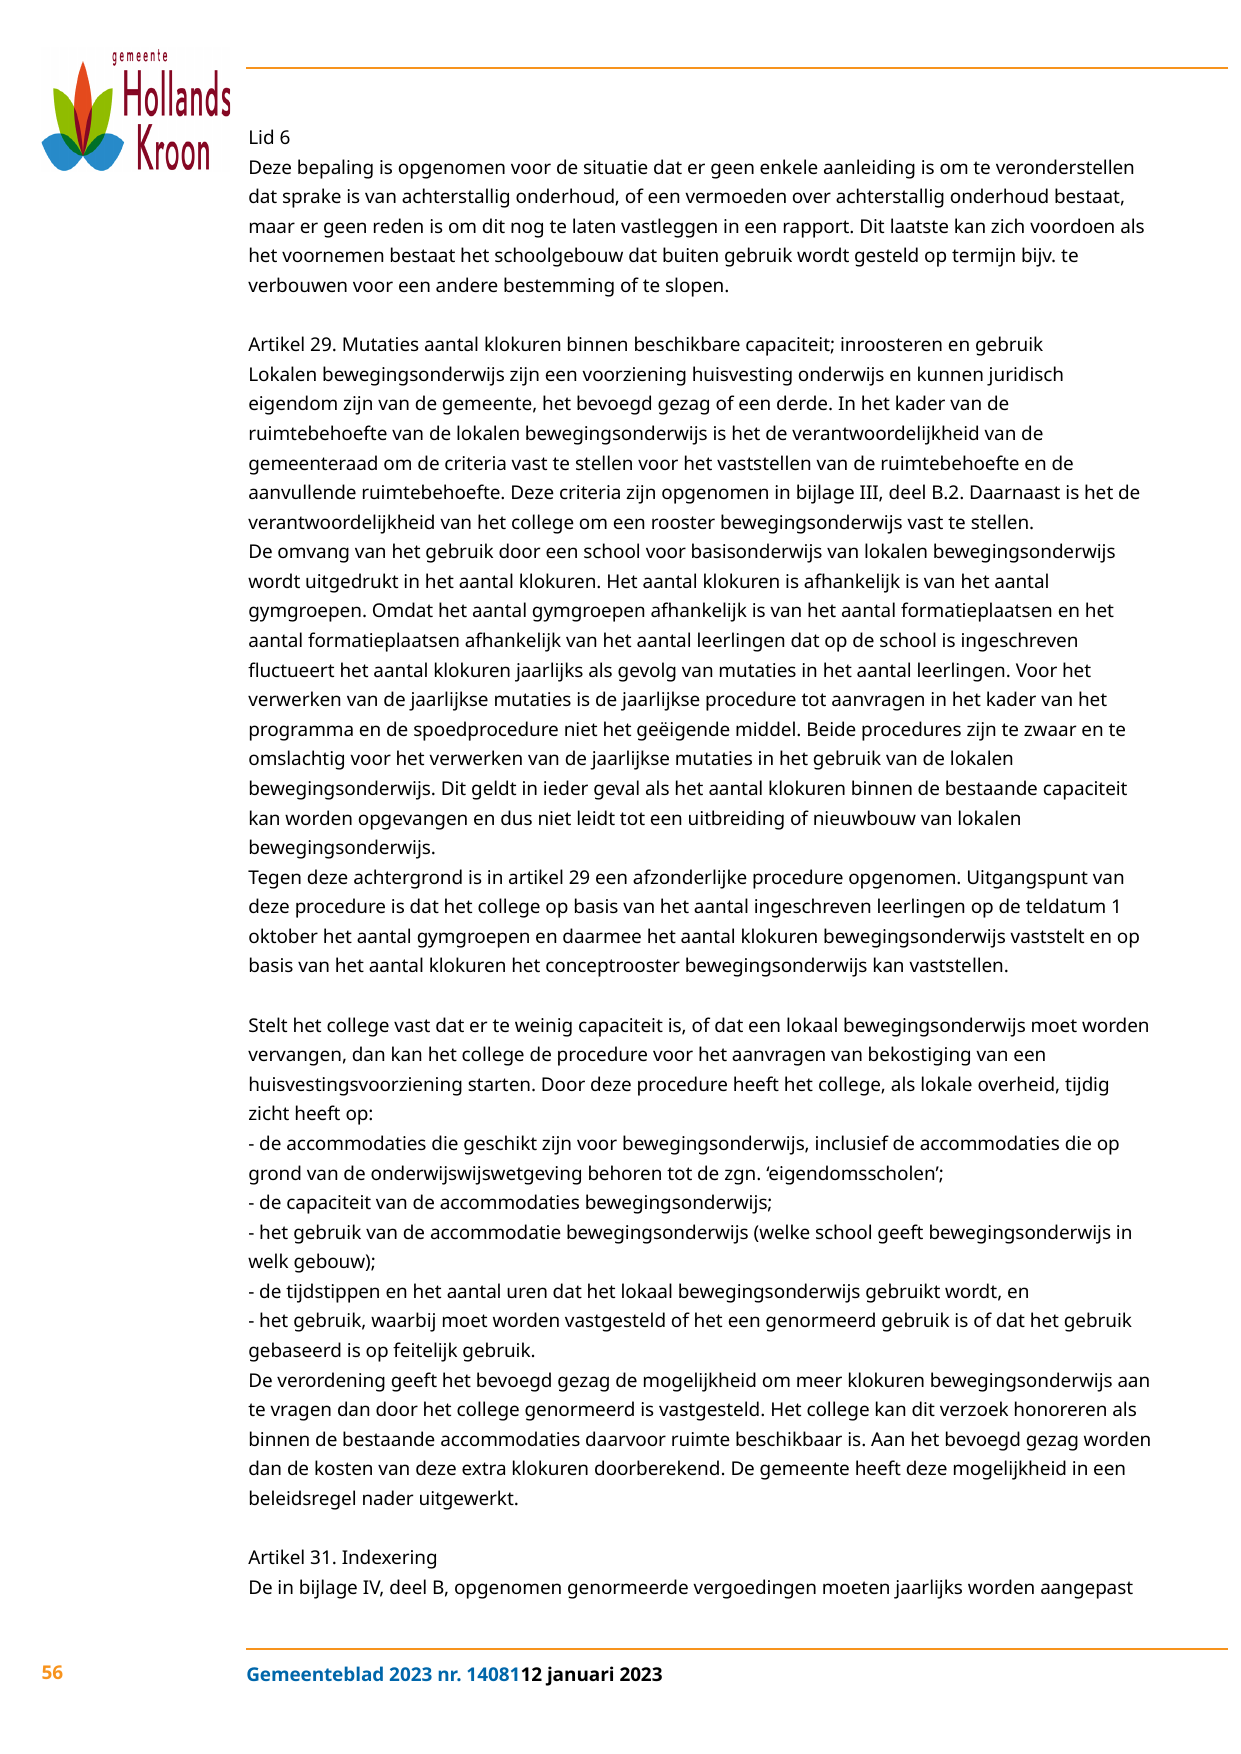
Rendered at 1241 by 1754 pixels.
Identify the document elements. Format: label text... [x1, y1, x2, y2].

text Stelt het college vast dat er te weinig capaciteit is, of dat een lokaal bewegingsonderwijs moet worden vervangen, dan kan het college de procedure voor het aanvragen van bekostiging van een huisvestingsvoorziening starten. Door deze procedure heeft het college, als lokale overheid, tijdig zicht heeft op: [248, 1012, 1152, 1126]
text Deze bepaling is opgenomen voor de situatie dat er geen enkele aanleiding is om te veronderstellen dat sprake is van achterstallig onderhoud, of een vermoeden over achterstallig onderhoud bestaat, maar er geen reden is om dit nog te laten vastleggen in een rapport. Dit laatste kan zich voordoen als het voornemen bestaat het schoolgebouw dat buiten gebruik wordt gesteld op termijn bijv. te verbouwen voor een andere bestemming of te slopen. [248, 154, 1152, 298]
text De verordening geeft het bevoegd gezag de mogelijkheid om meer klokuren bewegingsonderwijs aan te vragen dan door het college genormeerd is vastgesteld. Het college kan dit verzoek honoreren als binnen de bestaande accommodaties daarvoor ruimte beschikbaar is. Aan het bevoegd gezag worden dan de kosten van deze extra klokuren doorberekend. De gemeente heeft deze mogelijkheid in een beleidsregel nader uitgewerkt. [248, 1367, 1152, 1511]
text Tegen deze achtergrond is in artikel 29 een afzonderlijke procedure opgenomen. Uitgangspunt van deze procedure is dat het college op basis van het aantal ingeschreven leerlingen op de teldatum 1 oktober het aantal gymgroepen en daarmee het aantal klokuren bewegingsonderwijs vaststelt en op basis van het aantal klokuren het conceptrooster bewegingsonderwijs kan vaststellen. [248, 864, 1152, 978]
text Artikel 29. Mutaties aantal klokuren binnen beschikbare capaciteit; inroosteren en gebruik [248, 331, 1152, 357]
text Lid 6 [248, 124, 1152, 150]
text - de tijdstippen en het aantal uren dat het lokaal bewegingsonderwijs gebruikt wordt, en [248, 1278, 1152, 1304]
text Artikel 31. Indexering [248, 1544, 1152, 1570]
text - de accommodaties die geschikt zijn voor bewegingsonderwijs, inclusief de accommodaties die op grond van de onderwijswijswetgeving behoren tot de zgn. ‘eigendomsscholen’; [248, 1130, 1152, 1186]
picture [41, 47, 231, 172]
text Lokalen bewegingsonderwijs zijn een voorziening huisvesting onderwijs en kunnen juridisch eigendom zijn van de gemeente, het bevoegd gezag of een derde. In het kader van de ruimtebehoefte van de lokalen bewegingsonderwijs is het de verantwoordelijkheid van de gemeenteraad om de criteria vast te stellen voor het vaststellen van de ruimtebehoefte en de aanvullende ruimtebehoefte. Deze criteria zijn opgenomen in bijlage III, deel B.2. Daarnaast is het de verantwoordelijkheid van het college om een rooster bewegingsonderwijs vast te stellen. [248, 361, 1152, 535]
text De in bijlage IV, deel B, opgenomen genormeerde vergoedingen moeten jaarlijks worden aangepast [248, 1574, 1152, 1600]
text - de capaciteit van de accommodaties bewegingsonderwijs; [248, 1189, 1152, 1215]
text - het gebruik, waarbij moet worden vastgesteld of het een genormeerd gebruik is of dat het gebruik gebaseerd is op feitelijk gebruik. [248, 1308, 1152, 1363]
text - het gebruik van de accommodatie bewegingsonderwijs (welke school geeft bewegingsonderwijs in welk gebouw); [248, 1219, 1152, 1274]
text De omvang van het gebruik door een school voor basisonderwijs van lokalen bewegingsonderwijs wordt uitgedrukt in het aantal klokuren. Het aantal klokuren is afhankelijk is van het aantal gymgroepen. Omdat het aantal gymgroepen afhankelijk is van het aantal formatieplaatsen en het aantal formatieplaatsen afhankelijk van het aantal leerlingen dat op de school is ingeschreven fluctueert het aantal klokuren jaarlijks als gevolg van mutaties in het aantal leerlingen. Voor het verwerken van de jaarlijkse mutaties is de jaarlijkse procedure tot aanvragen in het kader van het programma en de spoedprocedure niet het geëigende middel. Beide procedures zijn te zwaar en te omslachtig voor het verwerken van de jaarlijkse mutaties in het gebruik van de lokalen bewegingsonderwijs. Dit geldt in ieder geval als het aantal klokuren binnen de bestaande capaciteit kan worden opgevangen en dus niet leidt tot een uitbreiding of nieuwbouw van lokalen bewegingsonderwijs. [248, 538, 1152, 860]
